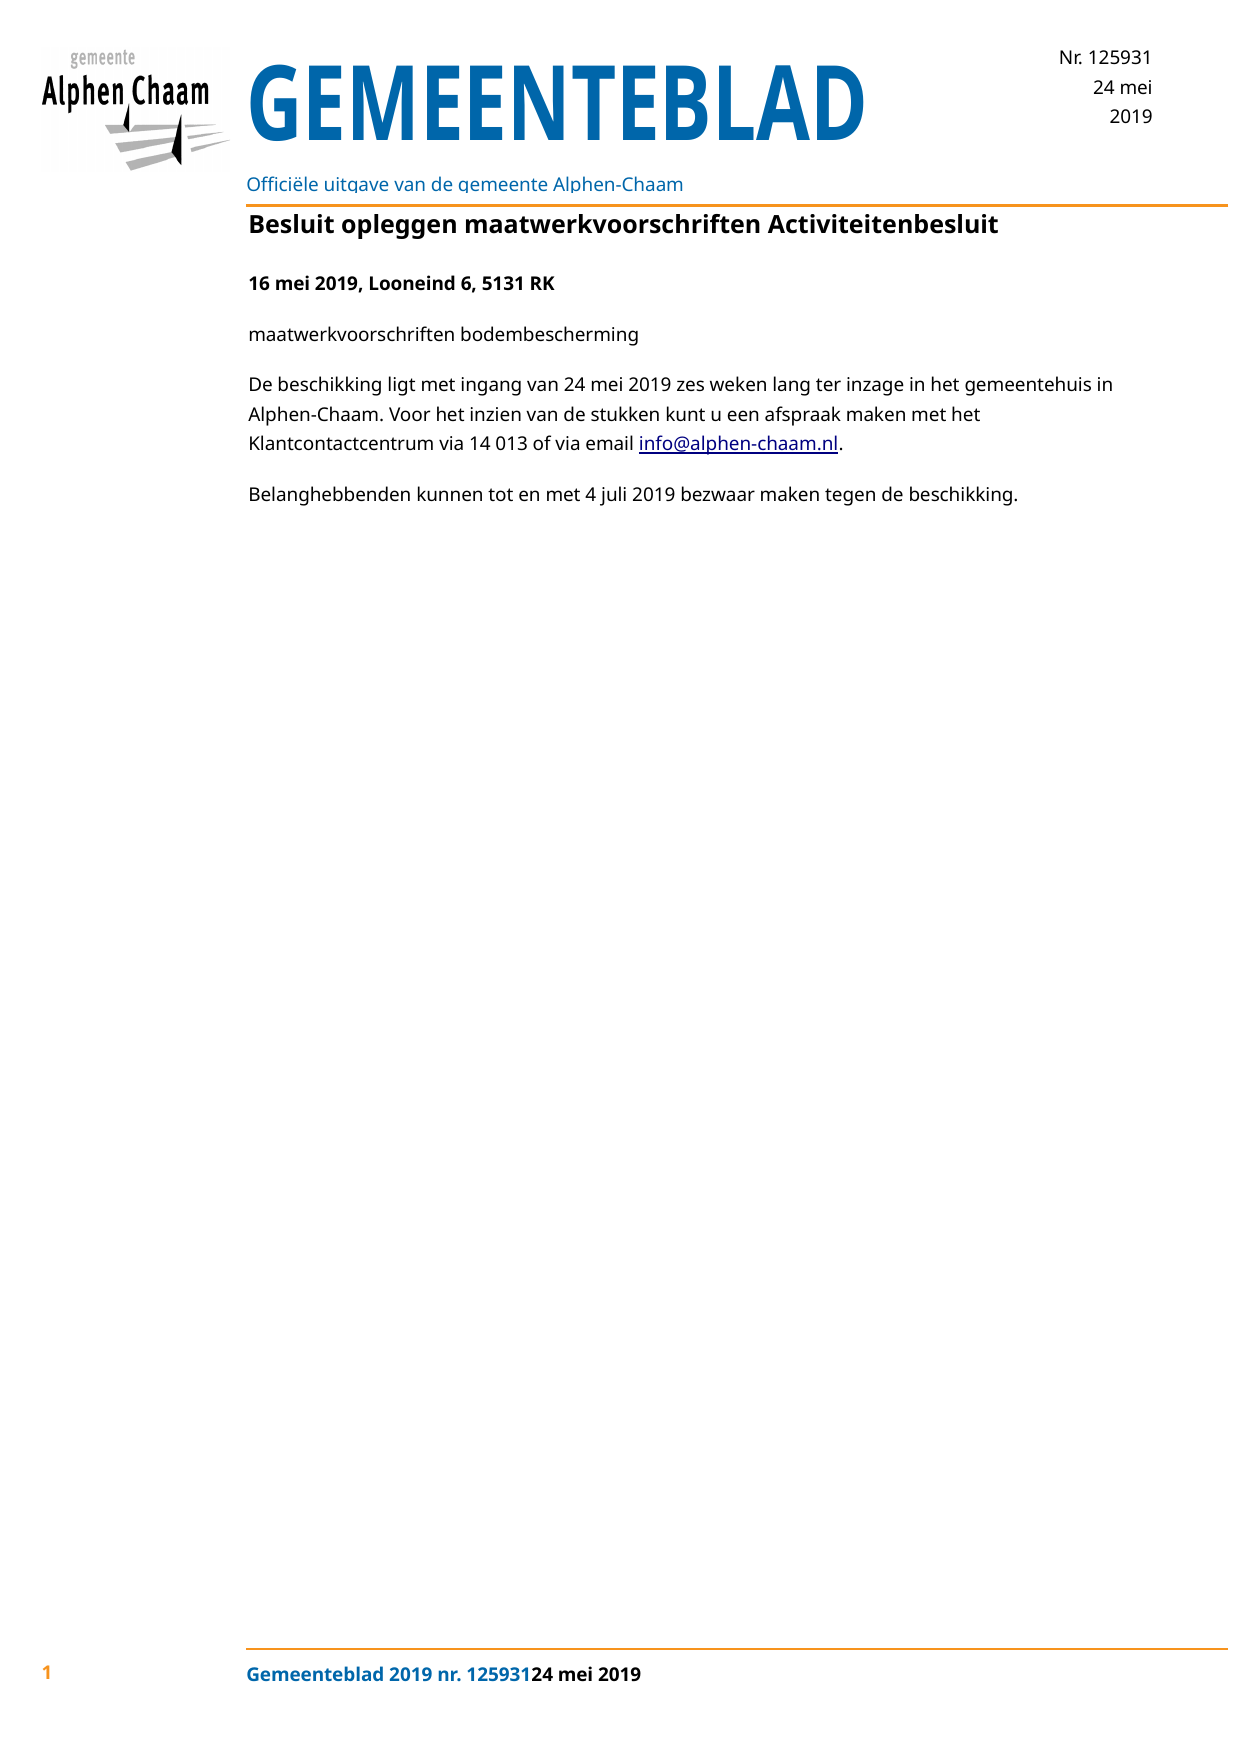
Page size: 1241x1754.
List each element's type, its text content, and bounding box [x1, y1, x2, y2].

text maatwerkvoorschriften bodembescherming [248, 321, 1152, 346]
text De beschikking ligt met ingang van 24 mei 2019 zes weken lang ter inzage in het gemeentehuis in Alphen-Chaam. Voor het inzien van de stukken kunt u een afspraak maken met het Klantcontactcentrum via 14 013 of via email info@alphen-chaam.nl. [248, 371, 1152, 456]
text Besluit opleggen maatwerkvoorschriften Activiteitenbesluit [248, 207, 1152, 241]
text 16 mei 2019, Looneind 6, 5131 RK [248, 270, 1152, 296]
picture [41, 47, 231, 172]
text Belanghebbenden kunnen tot en met 4 juli 2019 bezwaar maken tegen de beschikking. [248, 481, 1152, 506]
